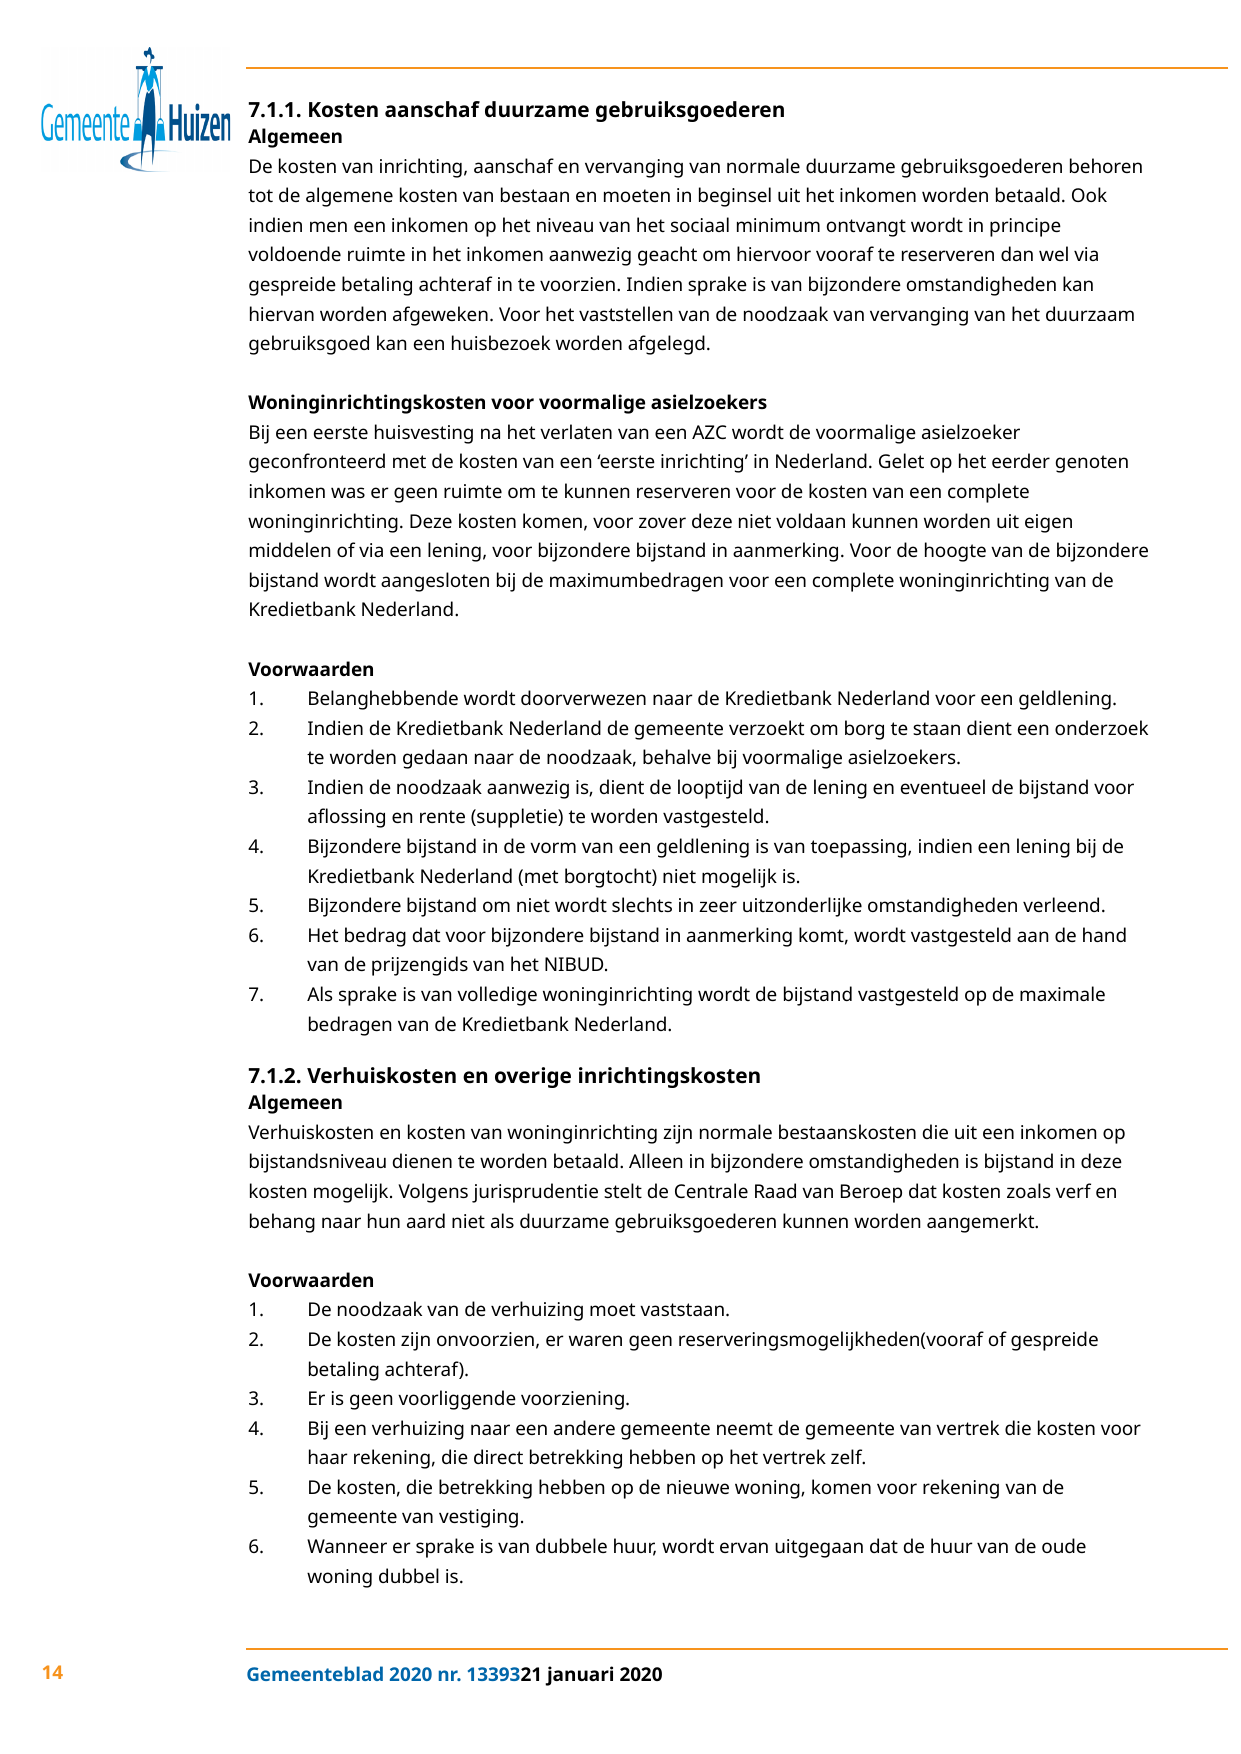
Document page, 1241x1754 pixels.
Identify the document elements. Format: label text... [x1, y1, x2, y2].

text 7.1.1. Kosten aanschaf duurzame gebruiksgoederen [248, 95, 1152, 123]
list De noodzaak van de verhuizing moet vaststaan. [248, 1297, 1152, 1322]
list De kosten zijn onvoorzien, er waren geen reserveringsmogelijkheden(vooraf of gespreide betaling achteraf). [248, 1326, 1152, 1382]
text Algemeen [248, 1089, 1152, 1115]
text 7.1.2. Verhuiskosten en overige inrichtingskosten [248, 1061, 1152, 1089]
list Indien de Kredietbank Nederland de gemeente verzoekt om borg te staan dient een onderzoek te worden gedaan naar de noodzaak, behalve bij voormalige asielzoekers. [248, 715, 1152, 770]
list Er is geen voorliggende voorziening. [248, 1385, 1152, 1411]
text Algemeen [248, 123, 1152, 149]
text Woninginrichtingskosten voor voormalige asielzoekers [248, 389, 1152, 415]
list Bij een verhuizing naar een andere gemeente neemt de gemeente van vertrek die kosten voor haar rekening, die direct betrekking hebben op het vertrek zelf. [248, 1415, 1152, 1470]
list Wanneer er sprake is van dubbele huur, wordt ervan uitgegaan dat de huur van de oude woning dubbel is. [248, 1533, 1152, 1589]
list Als sprake is van volledige woninginrichting wordt de bijstand vastgesteld op de maximale bedragen van de Kredietbank Nederland. [248, 981, 1152, 1036]
list Bijzondere bijstand in de vorm van een geldlening is van toepassing, indien een lening bij de Kredietbank Nederland (met borgtocht) niet mogelijk is. [248, 833, 1152, 888]
list Belanghebbende wordt doorverwezen naar de Kredietbank Nederland voor een geldlening. [248, 685, 1152, 711]
text De kosten van inrichting, aanschaf en vervanging van normale duurzame gebruiksgoederen behoren tot de algemene kosten van bestaan en moeten in beginsel uit het inkomen worden betaald. Ook indien men een inkomen op het niveau van het sociaal minimum ontvangt wordt in principe voldoende ruimte in het inkomen aanwezig geacht om hiervoor vooraf te reserveren dan wel via gespreide betaling achteraf in te voorzien. Indien sprake is van bijzondere omstandigheden kan hiervan worden afgeweken. Voor het vaststellen van de noodzaak van vervanging van het duurzaam gebruiksgoed kan een huisbezoek worden afgelegd. [248, 153, 1152, 356]
text Bij een eerste huisvesting na het verlaten van een AZC wordt de voormalige asielzoeker geconfronteerd met de kosten van een ‘eerste inrichting’ in Nederland. Gelet op het eerder genoten inkomen was er geen ruimte om te kunnen reserveren voor de kosten van een complete woninginrichting. Deze kosten komen, voor zover deze niet voldaan kunnen worden uit eigen middelen of via een lening, voor bijzondere bijstand in aanmerking. Voor de hoogte van de bijzondere bijstand wordt aangesloten bij de maximumbedragen voor een complete woninginrichting van de Kredietbank Nederland. [248, 419, 1152, 622]
text Voorwaarden [248, 1267, 1152, 1293]
list Bijzondere bijstand om niet wordt slechts in zeer uitzonderlijke omstandigheden verleend. [248, 892, 1152, 918]
list Indien de noodzaak aanwezig is, dient de looptijd van de lening en eventueel de bijstand voor aflossing en rente (suppletie) te worden vastgesteld. [248, 774, 1152, 829]
list De kosten, die betrekking hebben op de nieuwe woning, komen voor rekening van de gemeente van vestiging. [248, 1474, 1152, 1529]
picture [41, 47, 231, 172]
list Het bedrag dat voor bijzondere bijstand in aanmerking komt, wordt vastgesteld aan de hand van de prijzengids van het NIBUD. [248, 922, 1152, 977]
text Voorwaarden [248, 656, 1152, 681]
text Verhuiskosten en kosten van woninginrichting zijn normale bestaanskosten die uit een inkomen op bijstandsniveau dienen te worden betaald. Alleen in bijzondere omstandigheden is bijstand in deze kosten mogelijk. Volgens jurisprudentie stelt de Centrale Raad van Beroep dat kosten zoals verf en behang naar hun aard niet als duurzame gebruiksgoederen kunnen worden aangemerkt. [248, 1119, 1152, 1234]
